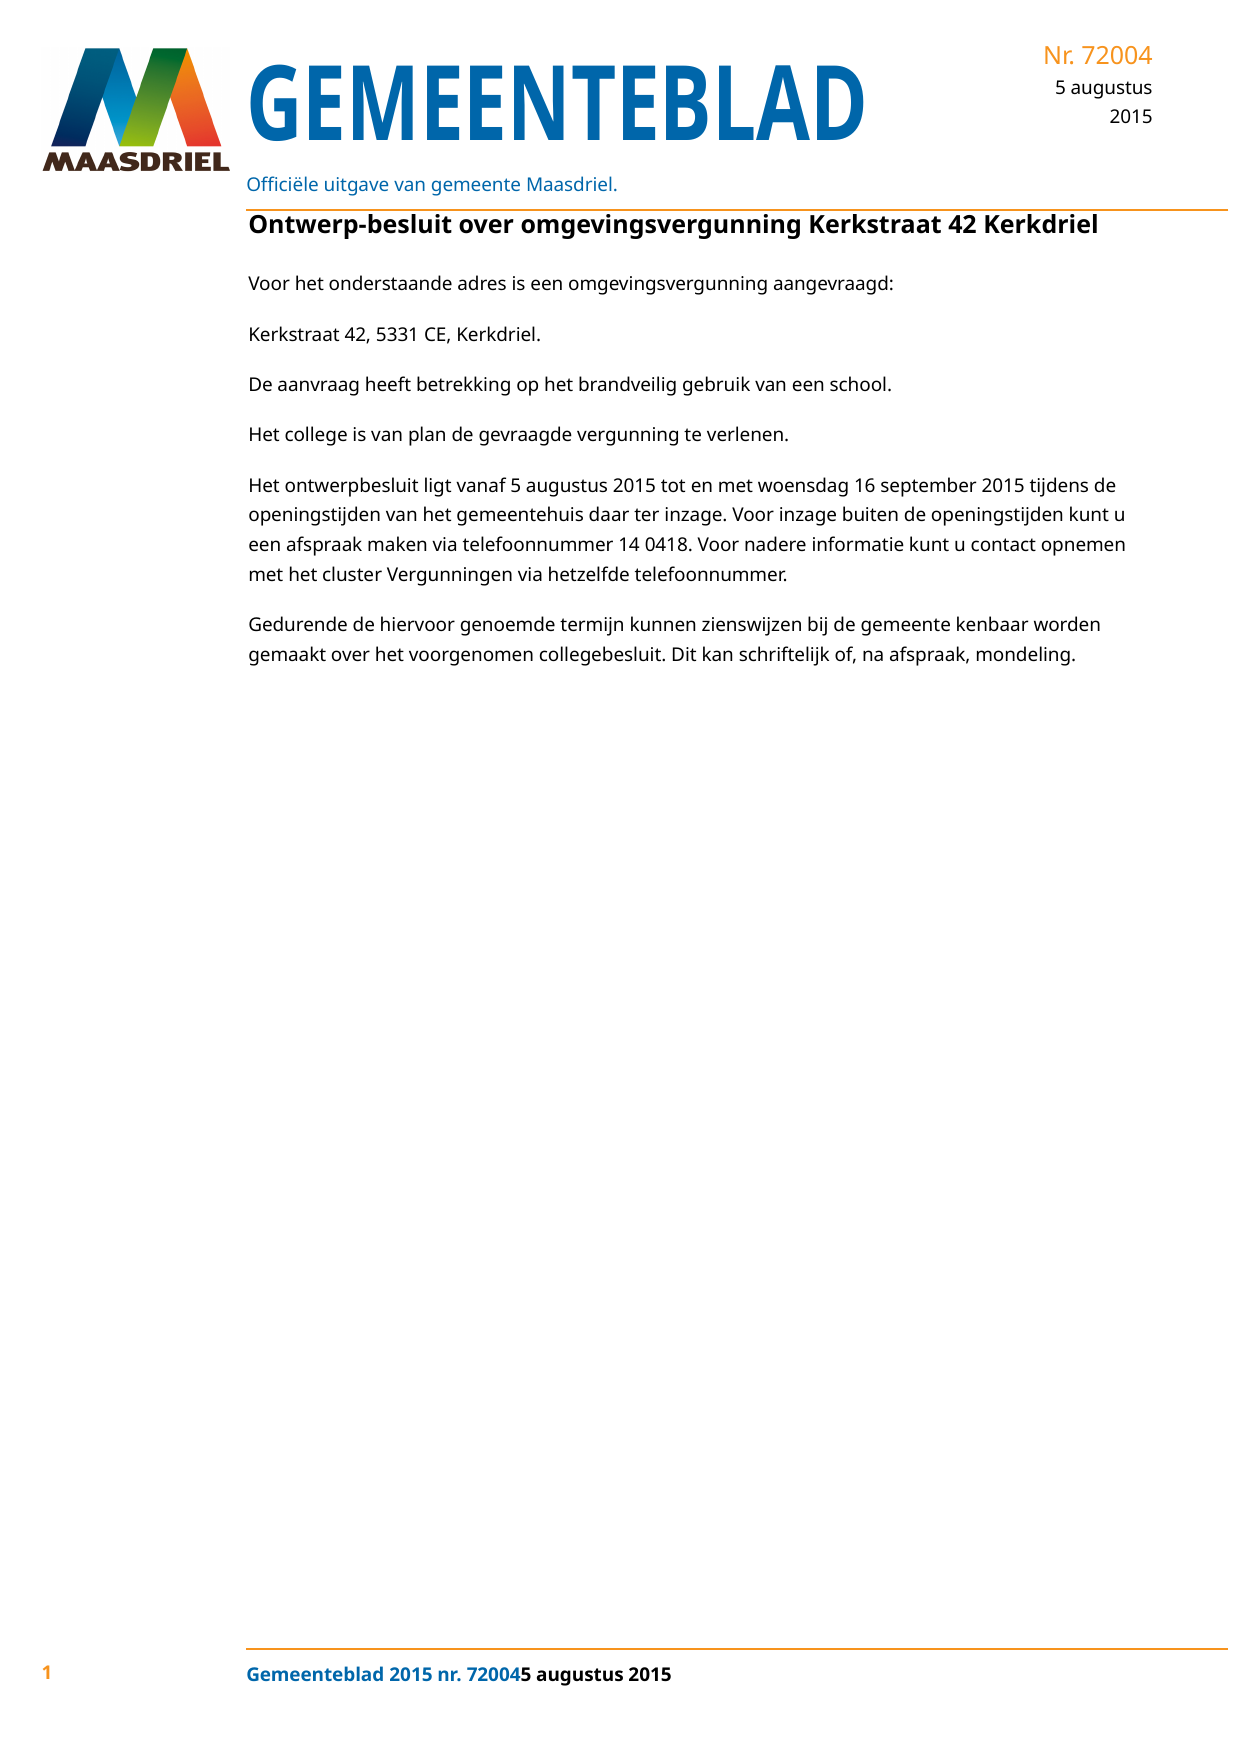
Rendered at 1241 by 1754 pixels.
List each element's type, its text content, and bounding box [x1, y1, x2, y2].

text Ontwerp-besluit over omgevingsvergunning Kerkstraat 42 Kerkdriel [248, 211, 1152, 241]
text De aanvraag heeft betrekking op het brandveilig gebruik van een school. [248, 371, 1152, 397]
text Het college is van plan de gevraagde vergunning te verlenen. [248, 422, 1152, 447]
picture [41, 47, 231, 172]
text Gedurende de hiervoor genoemde termijn kunnen zienswijzen bij de gemeente kenbaar worden gemaakt over het voorgenomen collegebesluit. Dit kan schriftelijk of, na afspraak, mondeling. [248, 611, 1152, 666]
text Het ontwerpbesluit ligt vanaf 5 augustus 2015 tot en met woensdag 16 september 2015 tijdens de openingstijden van het gemeentehuis daar ter inzage. Voor inzage buiten de openingstijden kunt u een afspraak maken via telefoonnummer 14 0418. Voor nadere informatie kunt u contact opnemen met het cluster Vergunningen via hetzelfde telefoonnummer. [248, 472, 1152, 586]
text Voor het onderstaande adres is een omgevingsvergunning aangevraagd: [248, 270, 1152, 296]
text Kerkstraat 42, 5331 CE, Kerkdriel. [248, 321, 1152, 346]
